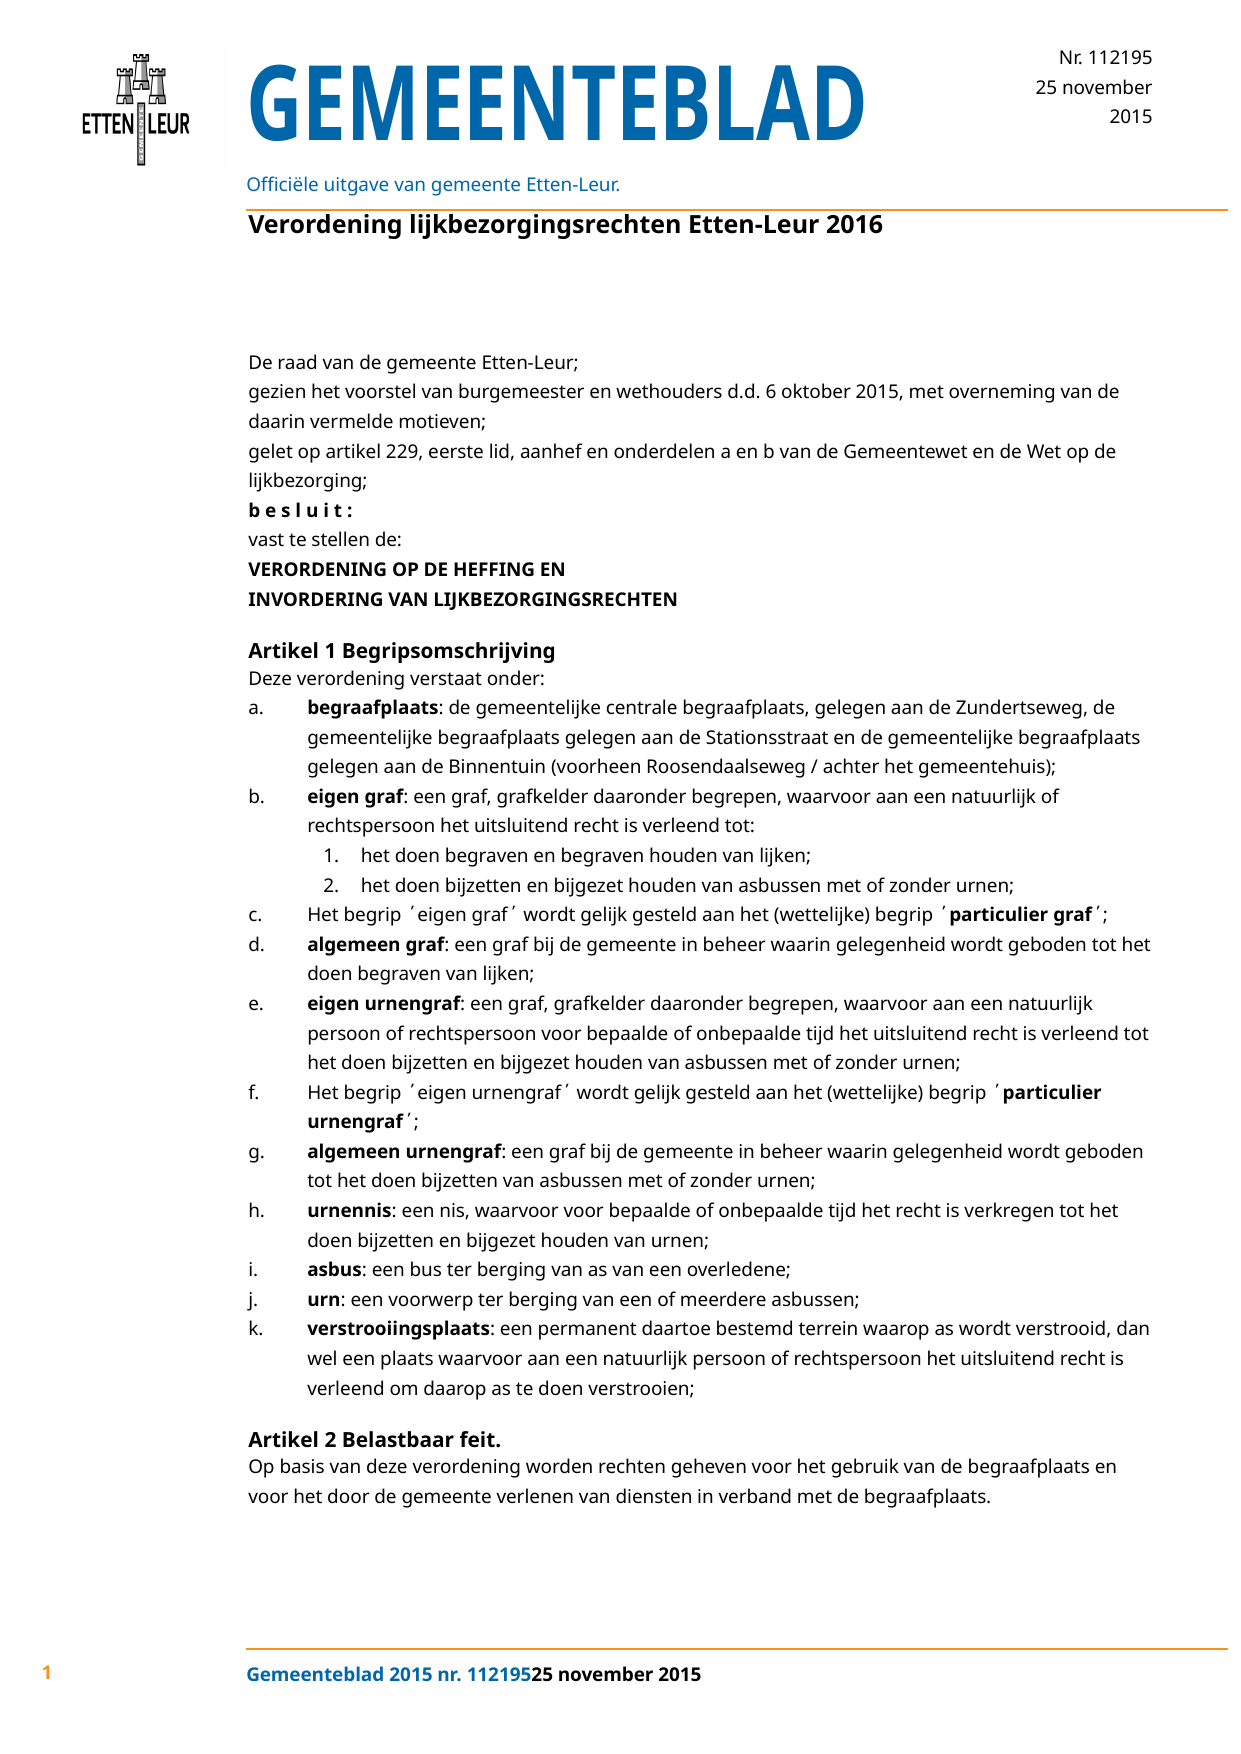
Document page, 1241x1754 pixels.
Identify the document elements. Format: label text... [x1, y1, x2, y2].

text INVORDERING VAN LIJKBEZORGINGSRECHTEN [248, 586, 1152, 612]
list verstrooiingsplaats: een permanent daartoe bestemd terrein waarop as wordt verstrooid, dan wel een plaats waarvoor aan een natuurlijk persoon of rechtspersoon het uitsluitend recht is verleend om daarop as te doen verstrooien; [248, 1316, 1152, 1400]
list algemeen urnengraf: een graf bij de gemeente in beheer waarin gelegenheid wordt geboden tot het doen bijzetten van asbussen met of zonder urnen; [248, 1138, 1152, 1193]
list het doen begraven en begraven houden van lijken; [323, 842, 1152, 868]
text gelet op artikel 229, eerste lid, aanhef en onderdelen a en b van de Gemeentewet en de Wet op de lijkbezorging; [248, 438, 1152, 493]
list algemeen graf: een graf bij de gemeente in beheer waarin gelegenheid wordt geboden tot het doen begraven van lijken; [248, 931, 1152, 986]
text Verordening lijkbezorgingsrechten Etten-Leur 2016 [248, 211, 1152, 241]
text vast te stellen de: [248, 527, 1152, 552]
list eigen urnengraf: een graf, grafkelder daaronder begrepen, waarvoor aan een natuurlijk persoon of rechtspersoon voor bepaalde of onbepaalde tijd het uitsluitend recht is verleend tot het doen bijzetten en bijgezet houden van asbussen met of zonder urnen; [248, 990, 1152, 1075]
text VERORDENING OP DE HEFFING EN [248, 556, 1152, 582]
text gezien het voorstel van burgemeester en wethouders d.d. 6 oktober 2015, met overneming van de daarin vermelde motieven; [248, 379, 1152, 434]
text De raad van de gemeente Etten-Leur; [248, 349, 1152, 375]
list urn: een voorwerp ter berging van een of meerdere asbussen; [248, 1286, 1152, 1312]
picture [41, 47, 231, 172]
list Het begrip ΄eigen graf΄ wordt gelijk gesteld aan het (wettelijke) begrip ΄particulier graf΄; [248, 901, 1152, 927]
text Op basis van deze verordening worden rechten geheven voor het gebruik van de begraafplaats en voor het door de gemeente verlenen van diensten in verband met de begraafplaats. [248, 1453, 1152, 1509]
text Artikel 1 Begripsomschrijving [248, 636, 1152, 665]
list begraafplaats: de gemeentelijke centrale begraafplaats, gelegen aan de Zundertseweg, de gemeentelijke begraafplaats gelegen aan de Stationsstraat en de gemeentelijke begraafplaats gelegen aan de Binnentuin (voorheen Roosendaalseweg / achter het gemeentehuis); [248, 694, 1152, 779]
text b e s l u i t : [248, 497, 1152, 523]
list urnennis: een nis, waarvoor voor bepaalde of onbepaalde tijd het recht is verkregen tot het doen bijzetten en bijgezet houden van urnen; [248, 1197, 1152, 1252]
list het doen bijzetten en bijgezet houden van asbussen met of zonder urnen; [323, 872, 1152, 897]
list eigen graf: een graf, grafkelder daaronder begrepen, waarvoor aan een natuurlijk of rechtspersoon het uitsluitend recht is verleend tot: [248, 783, 1152, 838]
text Artikel 2 Belastbaar feit. [248, 1425, 1152, 1453]
list Het begrip ΄eigen urnengraf΄ wordt gelijk gesteld aan het (wettelijke) begrip ΄particulier urnengraf΄; [248, 1079, 1152, 1134]
text Deze verordening verstaat onder: [248, 665, 1152, 690]
list asbus: een bus ter berging van as van een overledene; [248, 1256, 1152, 1282]
